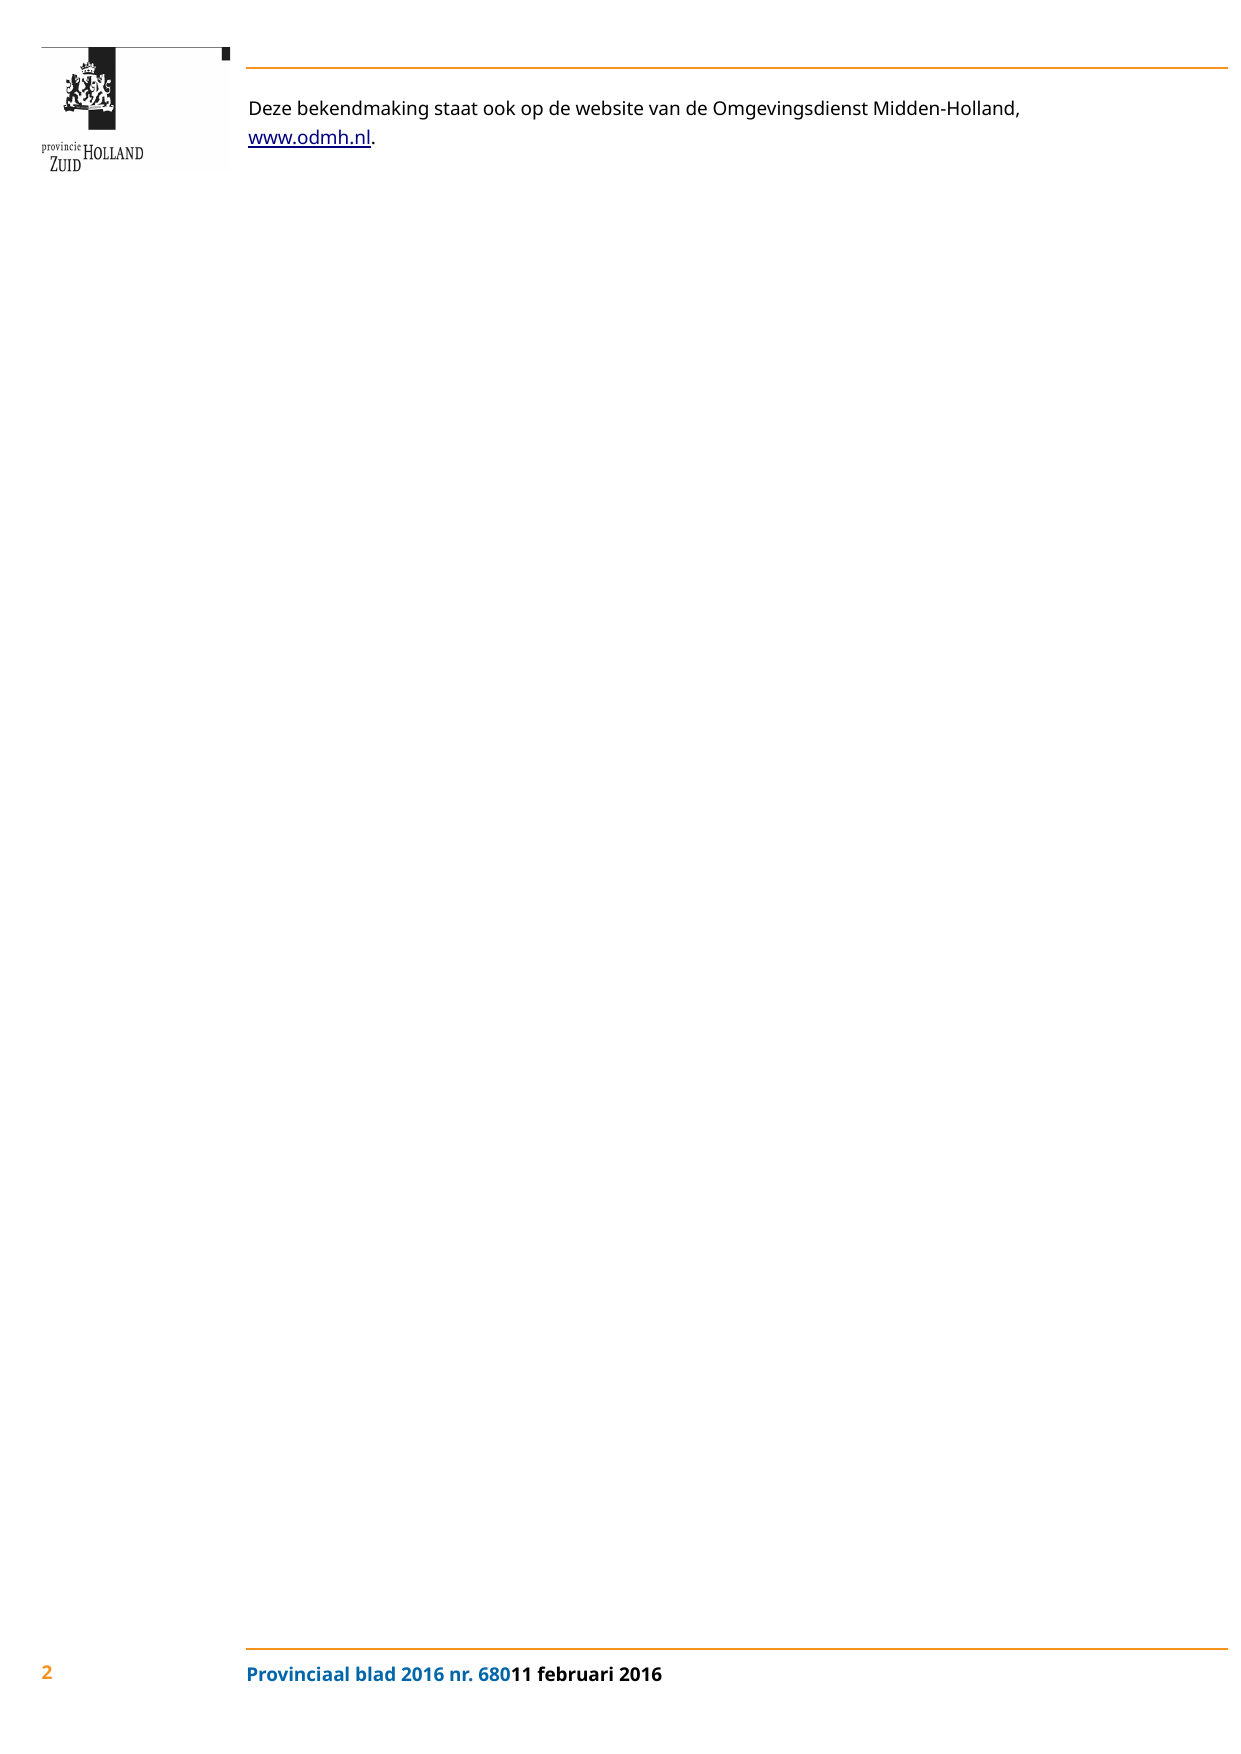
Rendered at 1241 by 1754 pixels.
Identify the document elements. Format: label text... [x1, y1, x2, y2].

picture [41, 47, 231, 172]
text Deze bekendmaking staat ook op de website van de Omgevingsdienst Midden-Holland, www.odmh.nl. [248, 95, 1152, 150]
